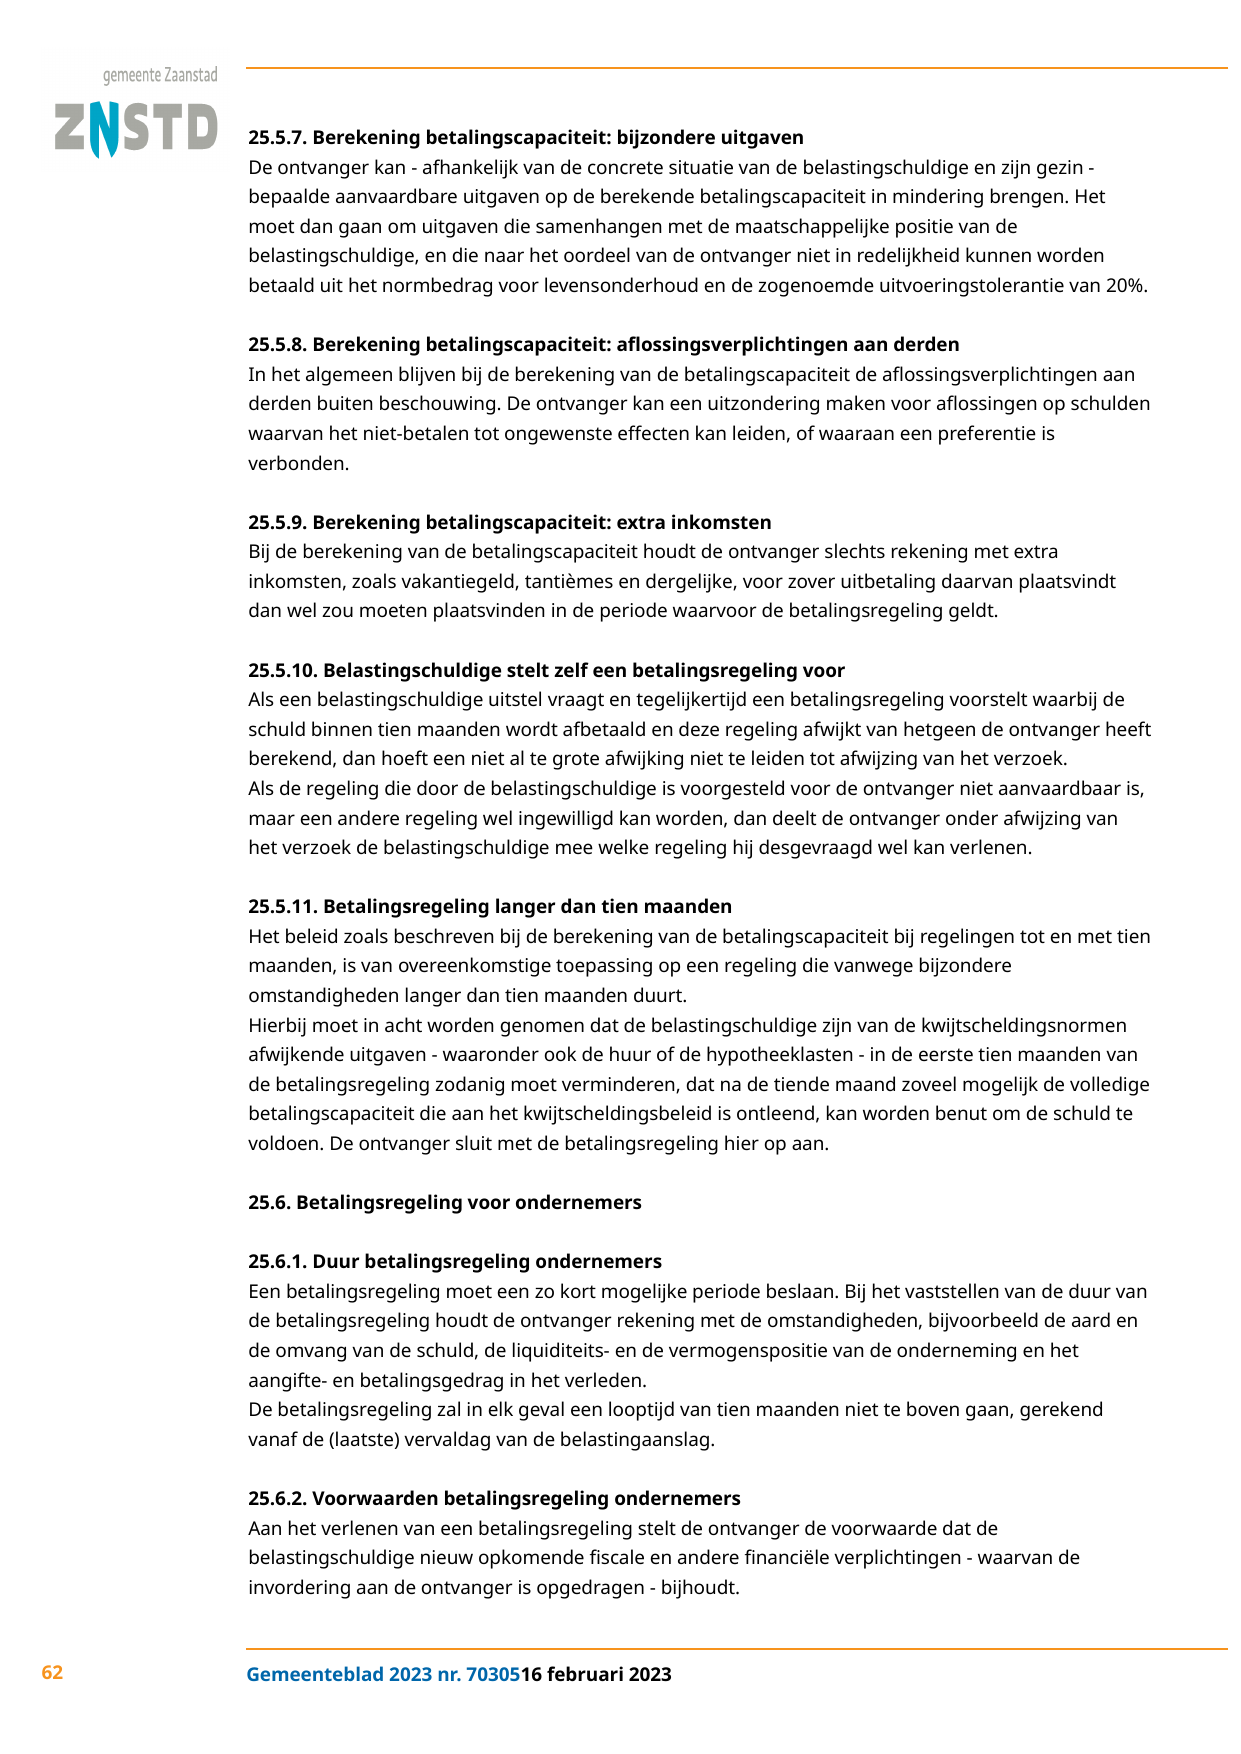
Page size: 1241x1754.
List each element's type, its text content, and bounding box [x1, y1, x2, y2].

text 25.5.8. Berekening betalingscapaciteit: aflossingsverplichtingen aan derden [248, 331, 1152, 357]
text Het beleid zoals beschreven bij de berekening van de betalingscapaciteit bij regelingen tot en met tien maanden, is van overeenkomstige toepassing op een regeling die vanwege bijzondere omstandigheden langer dan tien maanden duurt. [248, 923, 1152, 1008]
text 25.5.7. Berekening betalingscapaciteit: bijzondere uitgaven [248, 124, 1152, 150]
text Aan het verlenen van een betalingsregeling stelt de ontvanger de voorwaarde dat de belastingschuldige nieuw opkomende fiscale en andere financiële verplichtingen - waarvan de invordering aan de ontvanger is opgedragen - bijhoudt. [248, 1515, 1152, 1600]
text 25.6.2. Voorwaarden betalingsregeling ondernemers [248, 1485, 1152, 1511]
text In het algemeen blijven bij de berekening van de betalingscapaciteit de aflossingsverplichtingen aan derden buiten beschouwing. De ontvanger kan een uitzondering maken voor aflossingen op schulden waarvan het niet-betalen tot ongewenste effecten kan leiden, of waaraan een preferentie is verbonden. [248, 361, 1152, 476]
text Als een belastingschuldige uitstel vraagt en tegelijkertijd een betalingsregeling voorstelt waarbij de schuld binnen tien maanden wordt afbetaald en deze regeling afwijkt van hetgeen de ontvanger heeft berekend, dan hoeft een niet al te grote afwijking niet te leiden tot afwijzing van het verzoek. [248, 686, 1152, 771]
text Hierbij moet in acht worden genomen dat de belastingschuldige zijn van de kwijtscheldingsnormen afwijkende uitgaven - waaronder ook de huur of de hypotheeklasten - in de eerste tien maanden van de betalingsregeling zodanig moet verminderen, dat na de tiende maand zoveel mogelijk de volledige betalingscapaciteit die aan het kwijtscheldingsbeleid is ontleend, kan worden benut om de schuld te voldoen. De ontvanger sluit met de betalingsregeling hier op aan. [248, 1012, 1152, 1156]
text Als de regeling die door de belastingschuldige is voorgesteld voor de ontvanger niet aanvaardbaar is, maar een andere regeling wel ingewilligd kan worden, dan deelt de ontvanger onder afwijzing van het verzoek de belastingschuldige mee welke regeling hij desgevraagd wel kan verlenen. [248, 775, 1152, 860]
text De betalingsregeling zal in elk geval een looptijd van tien maanden niet te boven gaan, gerekend vanaf de (laatste) vervaldag van de belastingaanslag. [248, 1396, 1152, 1452]
text Bij de berekening van de betalingscapaciteit houdt de ontvanger slechts rekening met extra inkomsten, zoals vakantiegeld, tantièmes en dergelijke, voor zover uitbetaling daarvan plaatsvindt dan wel zou moeten plaatsvinden in de periode waarvoor de betalingsregeling geldt. [248, 538, 1152, 623]
text 25.5.11. Betalingsregeling langer dan tien maanden [248, 893, 1152, 919]
picture [41, 47, 231, 172]
text 25.6. Betalingsregeling voor ondernemers [248, 1189, 1152, 1215]
text De ontvanger kan - afhankelijk van de concrete situatie van de belastingschuldige en zijn gezin - bepaalde aanvaardbare uitgaven op de berekende betalingscapaciteit in mindering brengen. Het moet dan gaan om uitgaven die samenhangen met de maatschappelijke positie van de belastingschuldige, en die naar het oordeel van de ontvanger niet in redelijkheid kunnen worden betaald uit het normbedrag voor levensonderhoud en de zogenoemde uitvoeringstolerantie van 20%. [248, 154, 1152, 298]
text 25.6.1. Duur betalingsregeling ondernemers [248, 1248, 1152, 1274]
text Een betalingsregeling moet een zo kort mogelijke periode beslaan. Bij het vaststellen van de duur van de betalingsregeling houdt de ontvanger rekening met de omstandigheden, bijvoorbeeld de aard en de omvang van de schuld, de liquiditeits- en de vermogenspositie van de onderneming en het aangifte- en betalingsgedrag in het verleden. [248, 1278, 1152, 1393]
text 25.5.10. Belastingschuldige stelt zelf een betalingsregeling voor [248, 657, 1152, 683]
text 25.5.9. Berekening betalingscapaciteit: extra inkomsten [248, 509, 1152, 535]
